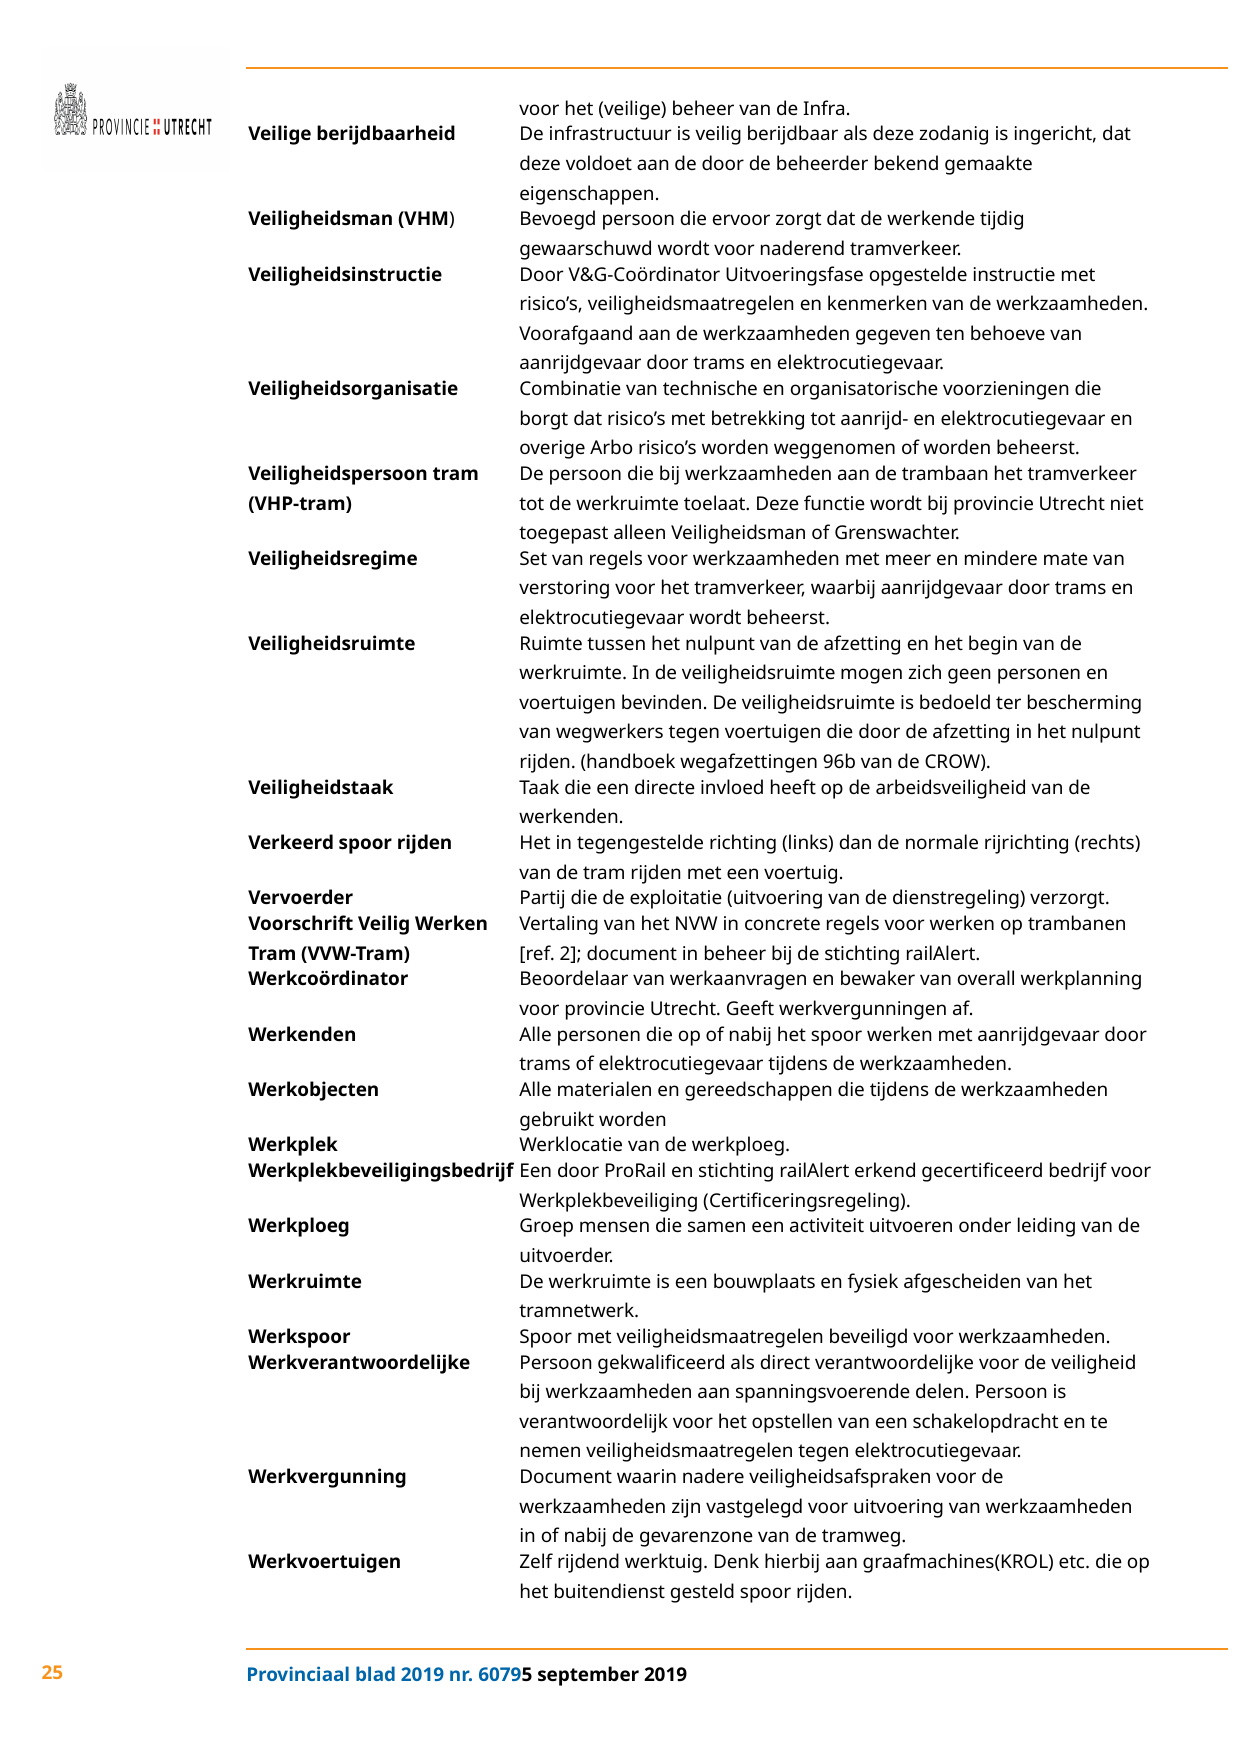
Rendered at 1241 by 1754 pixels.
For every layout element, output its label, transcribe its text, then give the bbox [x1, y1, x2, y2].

table_cell Ruimte tussen het nulpunt van de afzetting en het begin van de werkruimte. In de veiligheidsruimte mogen zich geen personen en voertuigen bevinden. De veiligheidsruimte is bedoeld ter bescherming van wegwerkers tegen voertuigen die door de afzetting in het nulpunt rijden. (handboek wegafzettingen 96b van de CROW). [519, 630, 1152, 774]
table_cell Werkplek [248, 1132, 519, 1157]
table_cell Zelf rijdend werktuig. Denk hierbij aan graafmachines(KROL) etc. die op het buitendienst gesteld spoor rijden. [519, 1548, 1152, 1604]
table_cell Spoor met veiligheidsmaatregelen beveiligd voor werkzaamheden. [519, 1323, 1152, 1349]
table_cell Bevoegd persoon die ervoor zorgt dat de werkende tijdig gewaarschuwd wordt voor naderend tramverkeer. [519, 205, 1152, 261]
table_cell Werkploeg [248, 1213, 519, 1268]
table_cell Persoon gekwalificeerd als direct verantwoordelijke voor de veiligheid bij werkzaamheden aan spanningsvoerende delen. Persoon is verantwoordelijk voor het opstellen van een schakelopdracht en te nemen veiligheidsmaatregelen tegen elektrocutiegevaar. [519, 1349, 1152, 1463]
table_cell Partij die de exploitatie (uitvoering van de dienstregeling) verzorgt. [519, 885, 1152, 910]
table_cell Document waarin nadere veiligheidsafspraken voor de werkzaamheden zijn vastgelegd voor uitvoering van werkzaamheden in of nabij de gevarenzone van de tramweg. [519, 1464, 1152, 1548]
table_cell Groep mensen die samen een activiteit uitvoeren onder leiding van de uitvoerder. [519, 1213, 1152, 1268]
table_cell Beoordelaar van werkaanvragen en bewaker van overall werkplanning voor provincie Utrecht. Geeft werkvergunningen af. [519, 966, 1152, 1021]
table_cell Werklocatie van de werkploeg. [519, 1132, 1152, 1157]
table_cell Veiligheidsinstructie [248, 261, 519, 375]
table_cell Werkvergunning [248, 1464, 519, 1548]
table_cell Veiligheidsman (VHM) [248, 205, 519, 261]
table_cell Werkplekbeveiligingsbedrijf [248, 1157, 519, 1213]
table_cell Veiligheidstaak [248, 774, 519, 829]
table_cell Voorschrift Veilig Werken Tram (VVW-Tram) [248, 910, 519, 966]
table_cell Alle personen die op of nabij het spoor werken met aanrijdgevaar door trams of elektrocutiegevaar tijdens de werkzaamheden. [519, 1021, 1152, 1076]
table_cell Werkruimte [248, 1268, 519, 1323]
table_cell Veiligheidspersoon tram (VHP-tram) [248, 460, 519, 545]
table_cell De persoon die bij werkzaamheden aan de trambaan het tramverkeer tot de werkruimte toelaat. Deze functie wordt bij provincie Utrecht niet toegepast alleen Veiligheidsman of Grenswachter. [519, 460, 1152, 545]
table_cell De werkruimte is een bouwplaats en fysiek afgescheiden van het tramnetwerk. [519, 1268, 1152, 1323]
table_cell Alle materialen en gereedschappen die tijdens de werkzaamheden gebruikt worden [519, 1076, 1152, 1132]
table_cell Combinatie van technische en organisatorische voorzieningen die borgt dat risico’s met betrekking tot aanrijd- en elektrocutiegevaar en overige Arbo risico’s worden weggenomen of worden beheerst. [519, 375, 1152, 460]
table_cell Vervoerder [248, 885, 519, 910]
table_cell Het in tegengestelde richting (links) dan de normale rijrichting (rechts) van de tram rijden met een voertuig. [519, 829, 1152, 884]
table_cell Een door ProRail en stichting railAlert erkend gecertificeerd bedrijf voor Werkplekbeveiliging (Certificeringsregeling). [519, 1157, 1152, 1213]
table_cell Veiligheidsregime [248, 545, 519, 630]
table_cell Door V&G-Coördinator Uitvoeringsfase opgestelde instructie met risico’s, veiligheidsmaatregelen en kenmerken van de werkzaamheden. Voorafgaand aan de werkzaamheden gegeven ten behoeve van aanrijdgevaar door trams en elektrocutiegevaar. [519, 261, 1152, 375]
table_cell Werkcoördinator [248, 966, 519, 1021]
table_cell Werkspoor [248, 1323, 519, 1349]
table_cell [248, 95, 519, 121]
table_cell voor het (veilige) beheer van de Infra. [519, 95, 1152, 121]
table_cell Veiligheidsorganisatie [248, 375, 519, 460]
table_cell Werkverantwoordelijke [248, 1349, 519, 1463]
table_cell Vertaling van het NVW in concrete regels voor werken op trambanen [ref. 2]; document in beheer bij de stichting railAlert. [519, 910, 1152, 966]
table_cell Werkvoertuigen [248, 1548, 519, 1604]
table_cell De infrastructuur is veilig berijdbaar als deze zodanig is ingericht, dat deze voldoet aan de door de beheerder bekend gemaakte eigenschappen. [519, 121, 1152, 205]
picture [41, 47, 231, 172]
table_cell Veilige berijdbaarheid [248, 121, 519, 205]
table_cell Verkeerd spoor rijden [248, 829, 519, 884]
table_cell Werkenden [248, 1021, 519, 1076]
table_cell Set van regels voor werkzaamheden met meer en mindere mate van verstoring voor het tramverkeer, waarbij aanrijdgevaar door trams en elektrocutiegevaar wordt beheerst. [519, 545, 1152, 630]
table_cell Veiligheidsruimte [248, 630, 519, 774]
table_cell Taak die een directe invloed heeft op de arbeidsveiligheid van de werkenden. [519, 774, 1152, 829]
table_cell Werkobjecten [248, 1076, 519, 1132]
